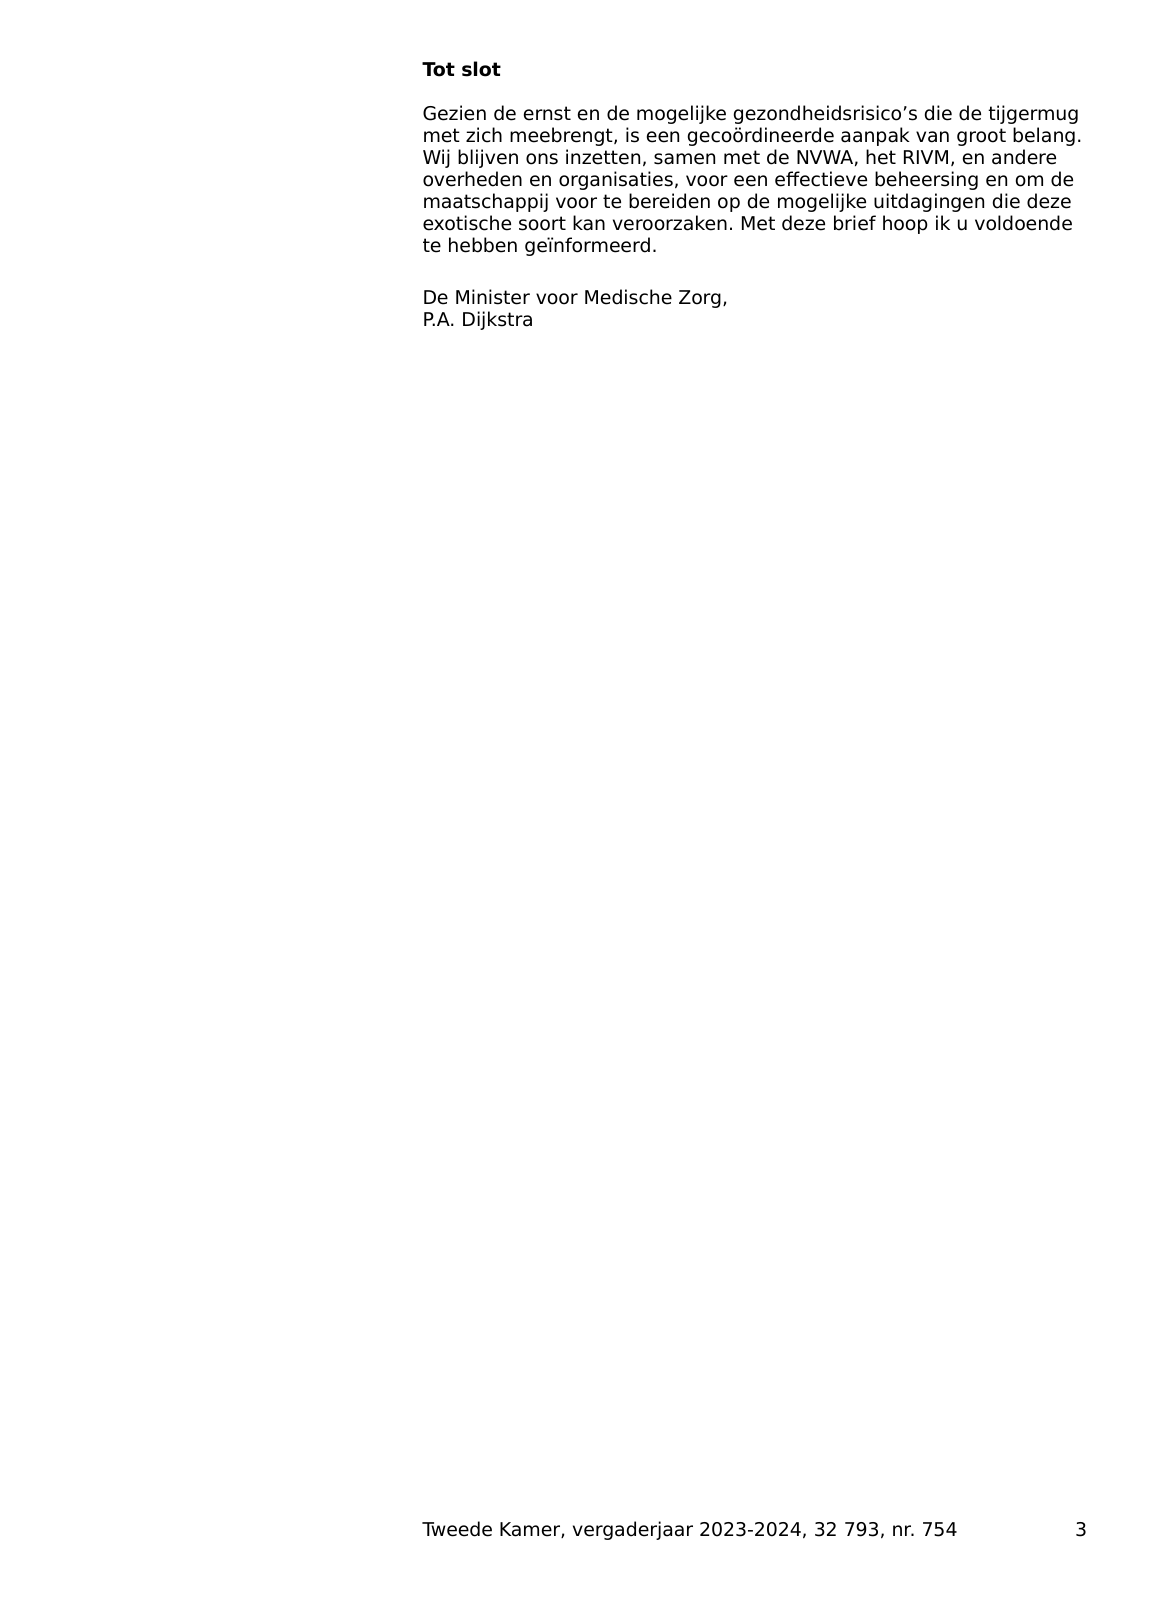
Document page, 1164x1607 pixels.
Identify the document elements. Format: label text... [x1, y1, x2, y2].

subtitle Tot slot [422, 59, 1087, 81]
text De Minister voor Medische Zorg, P.A. Dijkstra [422, 287, 1087, 331]
text Gezien de ernst en de mogelijke gezondheidsrisico’s die de tijgermug met zich meebrengt, is een gecoördineerde aanpak van groot belang. Wij blijven ons inzetten, samen met de NVWA, het RIVM, en andere overheden en organisaties, voor een effectieve beheersing en om de maatschappij voor te bereiden op de mogelijke uitdagingen die deze exotische soort kan veroorzaken. Met deze brief hoop ik u voldoende te hebben geïnformeerd. [422, 103, 1087, 257]
